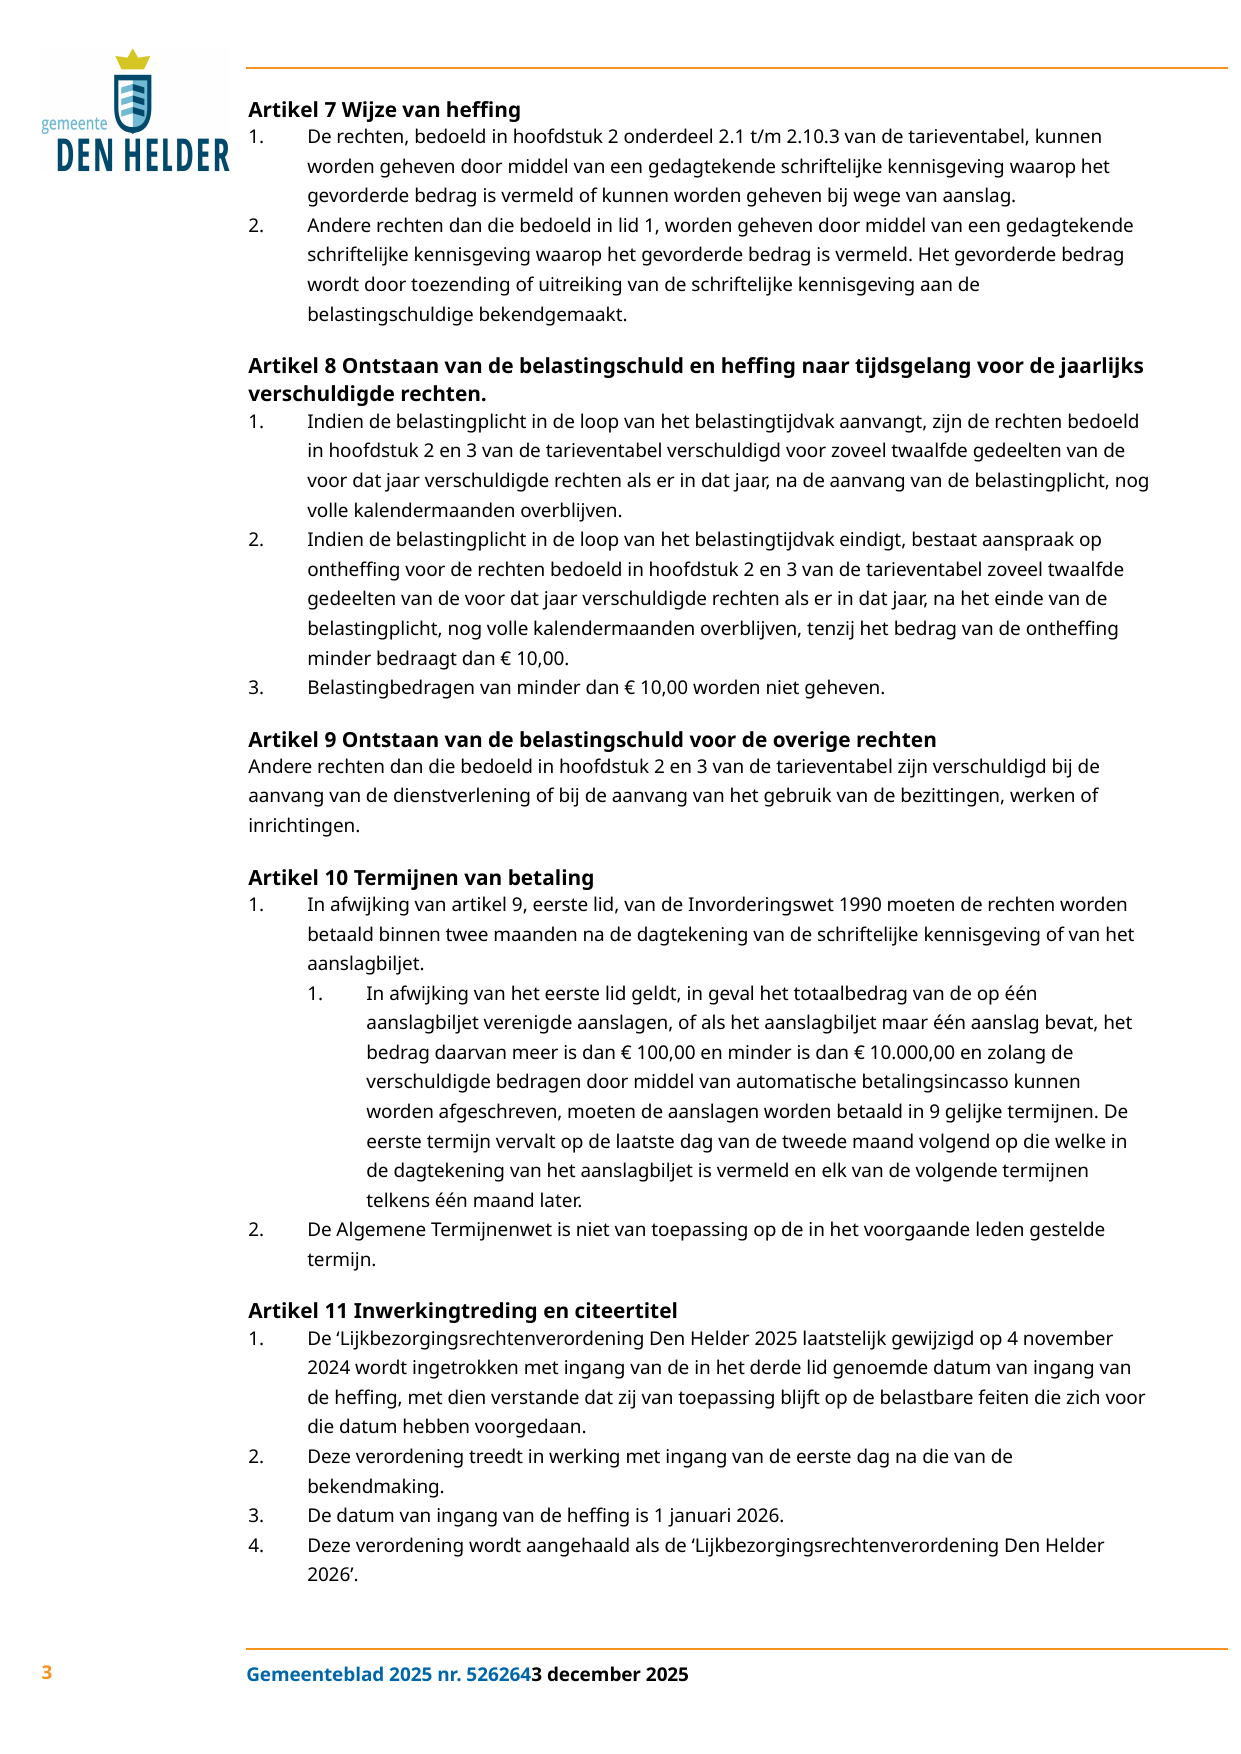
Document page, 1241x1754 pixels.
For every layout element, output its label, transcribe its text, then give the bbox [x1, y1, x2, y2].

picture [182, 144, 187, 165]
picture [100, 154, 106, 172]
picture [220, 160, 224, 172]
list De ‘Lijkbezorgingsrechtenverordening Den Helder 2025 laatstelijk gewijzigd op 4 november 2024 wordt ingetrokken met ingang van de in het derde lid genoemde datum van ingang van de heffing, met dien verstande dat zij van toepassing blijft op de belastbare feiten die zich voor die datum hebben voorgedaan. [248, 1325, 1152, 1439]
list Indien de belastingplicht in de loop van het belastingtijdvak aanvangt, zijn de rechten bedoeld in hoofdstuk 2 en 3 van de tarieventabel verschuldigd voor zoveel twaalfde gedeelten van de voor dat jaar verschuldigde rechten als er in dat jaar, na de aanvang van de belastingplicht, nog volle kalendermaanden overblijven. [248, 408, 1152, 522]
list De Algemene Termijnenwet is niet van toepassing op de in het voorgaande leden gestelde termijn. [248, 1217, 1152, 1272]
list Andere rechten dan die bedoeld in lid 1, worden geheven door middel van een gedagtekende schriftelijke kennisgeving waarop het gevorderde bedrag is vermeld. Het gevorderde bedrag wordt door toezending of uitreiking van de schriftelijke kennisgeving aan de belastingschuldige bekendgemaakt. [248, 212, 1152, 326]
list Deze verordening wordt aangehaald als de ‘Lijkbezorgingsrechtenverordening Den Helder 2026’. [248, 1532, 1152, 1587]
picture [63, 144, 68, 165]
text Artikel 8 Ontstaan van de belastingschuld en heffing naar tijdsgelang voor de jaarlijks verschuldigde rechten. [248, 351, 1152, 408]
text Andere rechten dan die bedoeld in hoofdstuk 2 en 3 van de tarieventabel zijn verschuldigd bij de aanvang van de dienstverlening of bij de aanvang van het gebruik van de bezittingen, werken of inrichtingen. [248, 753, 1152, 838]
text Artikel 10 Termijnen van betaling [248, 863, 1152, 891]
list In afwijking van artikel 9, eerste lid, van de Invorderingswet 1990 moeten de rechten worden betaald binnen twee maanden na de dagtekening van de schriftelijke kennisgeving of van het aanslagbiljet. [248, 891, 1152, 976]
text Artikel 9 Ontstaan van de belastingschuld voor de overige rechten [248, 725, 1152, 753]
picture [130, 157, 135, 172]
list Indien de belastingplicht in de loop van het belastingtijdvak eindigt, bestaat aanspraak op ontheffing voor de rechten bedoeld in hoofdstuk 2 en 3 van de tarieventabel zoveel twaalfde gedeelten van de voor dat jaar verschuldigde rechten als er in dat jaar, na het einde van de belastingplicht, nog volle kalendermaanden overblijven, tenzij het bedrag van de ontheffing minder bedraagt dan € 10,00. [248, 526, 1152, 670]
list De datum van ingang van de heffing is 1 januari 2026. [248, 1502, 1152, 1528]
list In afwijking van het eerste lid geldt, in geval het totaalbedrag van de op één aanslagbiljet verenigde aanslagen, of als het aanslagbiljet maar één aanslag bevat, het bedrag daarvan meer is dan € 100,00 en minder is dan € 10.000,00 en zolang de verschuldigde bedragen door middel van automatische betalingsincasso kunnen worden afgeschreven, moeten de aanslagen worden betaald in 9 gelijke termijnen. De eerste termijn vervalt op de laatste dag van de tweede maand volgend op die welke in de dagtekening van het aanslagbiljet is vermeld en elk van de volgende termijnen telkens één maand later. [307, 980, 1152, 1213]
text Artikel 7 Wijze van heffing [248, 95, 1152, 123]
list Belastingbedragen van minder dan € 10,00 worden niet geheven. [248, 674, 1152, 700]
list Deze verordening treedt in werking met ingang van de eerste dag na die van de bekendmaking. [248, 1443, 1152, 1499]
text Artikel 11 Inwerkingtreding en citeertitel [248, 1297, 1152, 1325]
list De rechten, bedoeld in hoofdstuk 2 onderdeel 2.1 t/m 2.10.3 van de tarieventabel, kunnen worden geheven door middel van een gedagtekende schriftelijke kennisgeving waarop het gevorderde bedrag is vermeld of kunnen worden geheven bij wege van aanslag. [248, 123, 1152, 208]
picture [41, 47, 231, 172]
